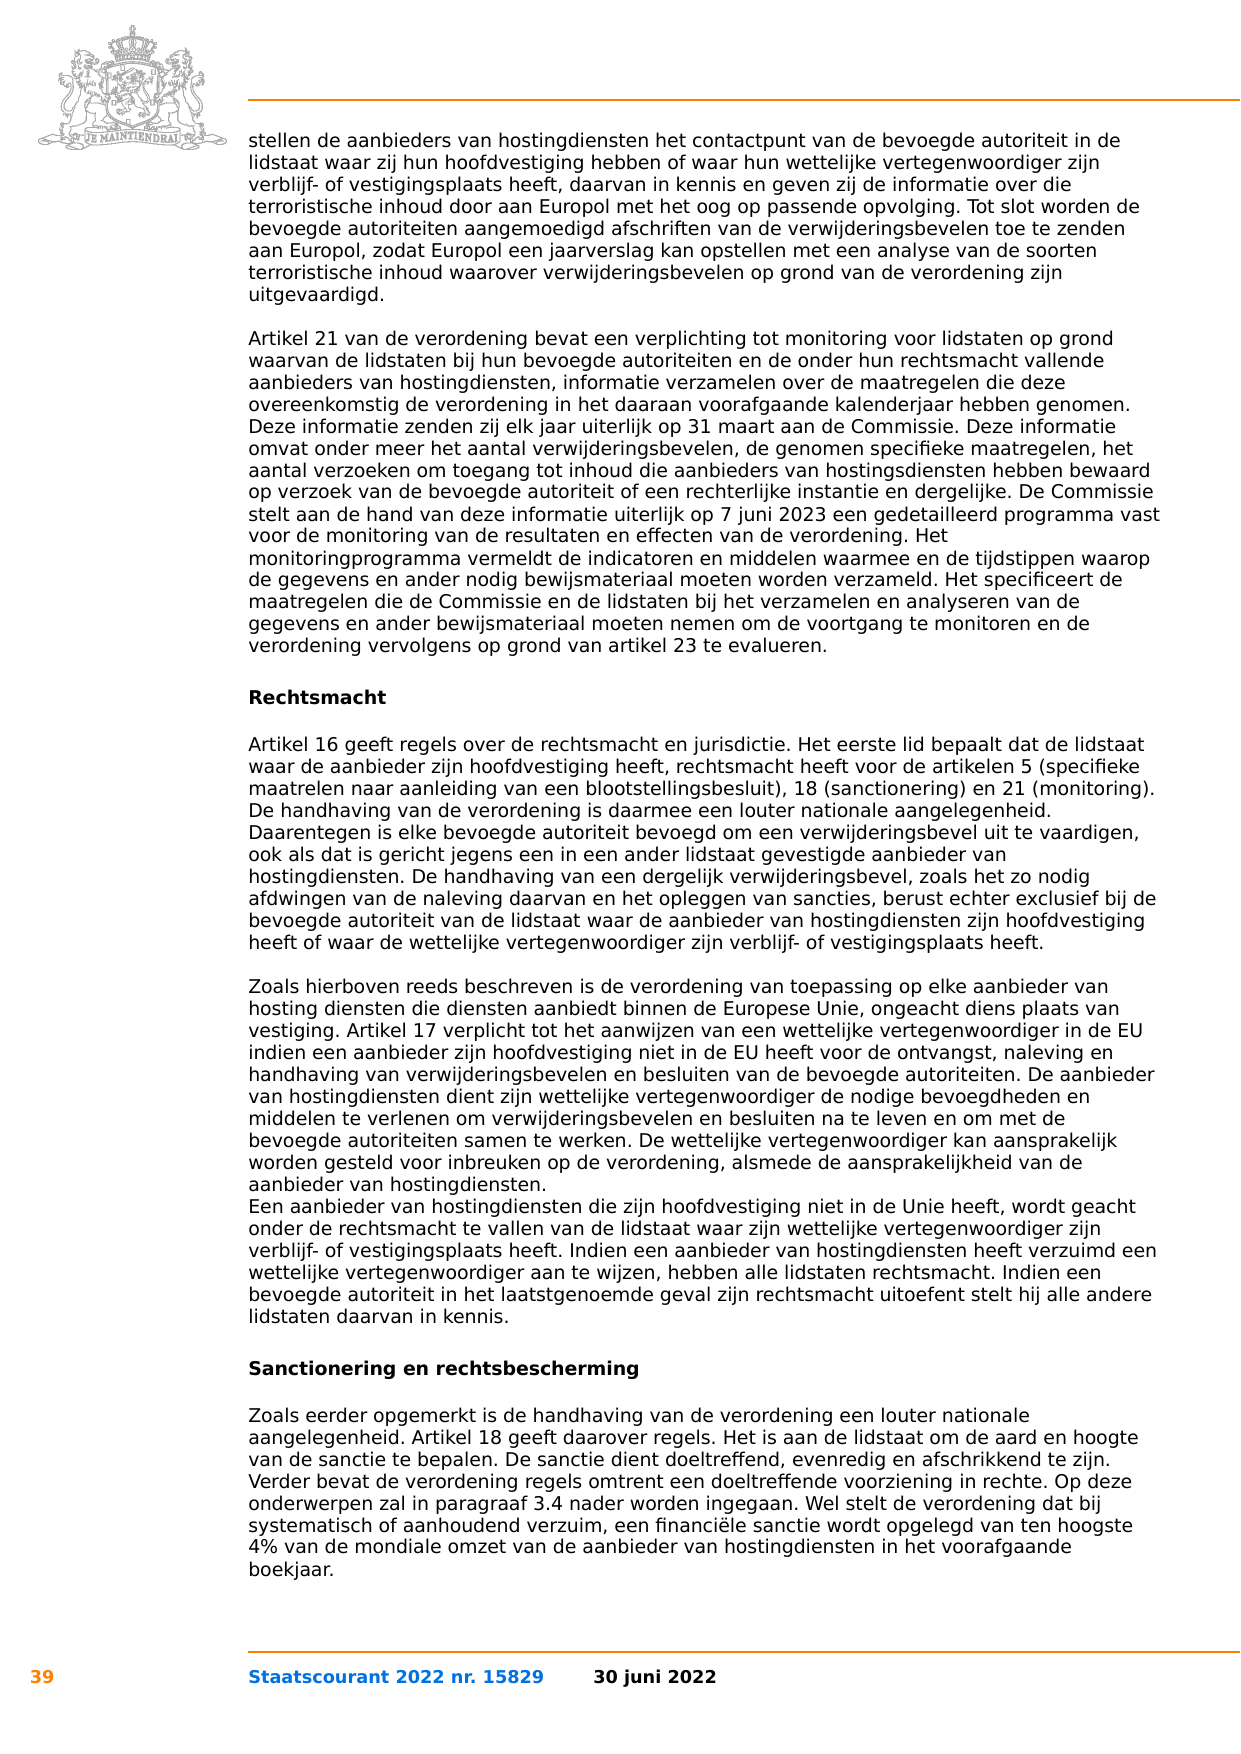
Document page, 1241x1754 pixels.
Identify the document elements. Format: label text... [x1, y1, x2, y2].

text Zoals eerder opgemerkt is de handhaving van de verordening een louter nationale aangelegenheid. Artikel 18 geeft daarover regels. Het is aan de lidstaat om de aard en hoogte van de sanctie te bepalen. De sanctie dient doeltreffend, evenredig en afschrikkend te zijn. Verder bevat de verordening regels omtrent een doeltreffende voorziening in rechte. Op deze onderwerpen zal in paragraaf 3.4 nader worden ingegaan. Wel stelt de verordening dat bij systematisch of aanhoudend verzuim, een financiële sanctie wordt opgelegd van ten hoogste 4% van de mondiale omzet van de aanbieder van hostingdiensten in het voorafgaande boekjaar. [248, 1404, 1163, 1580]
picture [38, 25, 227, 150]
text Zoals hierboven reeds beschreven is de verordening van toepassing op elke aanbieder van hosting diensten die diensten aanbiedt binnen de Europese Unie, ongeacht diens plaats van vestiging. Artikel 17 verplicht tot het aanwijzen van een wettelijke vertegenwoordiger in de EU indien een aanbieder zijn hoofdvestiging niet in de EU heeft voor de ontvangst, naleving en handhaving van verwijderingsbevelen en besluiten van de bevoegde autoriteiten. De aanbieder van hostingdiensten dient zijn wettelijke vertegenwoordiger de nodige bevoegdheden en middelen te verlenen om verwijderingsbevelen en besluiten na te leven en om met de bevoegde autoriteiten samen te werken. De wettelijke vertegenwoordiger kan aansprakelijk worden gesteld voor inbreuken op de verordening, alsmede de aansprakelijkheid van de aanbieder van hostingdiensten. [248, 976, 1163, 1196]
text Artikel 21 van de verordening bevat een verplichting tot monitoring voor lidstaten op grond waarvan de lidstaten bij hun bevoegde autoriteiten en de onder hun rechtsmacht vallende aanbieders van hostingdiensten, informatie verzamelen over de maatregelen die deze overeenkomstig de verordening in het daaraan voorafgaande kalenderjaar hebben genomen. Deze informatie zenden zij elk jaar uiterlijk op 31 maart aan de Commissie. Deze informatie omvat onder meer het aantal verwijderingsbevelen, de genomen specifieke maatregelen, het aantal verzoeken om toegang tot inhoud die aanbieders van hostingsdiensten hebben bewaard op verzoek van de bevoegde autoriteit of een rechterlijke instantie en dergelijke. De Commissie stelt aan de hand van deze informatie uiterlijk op 7 juni 2023 een gedetailleerd programma vast voor de monitoring van de resultaten en effecten van de verordening. Het monitoringprogramma vermeldt de indicatoren en middelen waarmee en de tijdstippen waarop de gegevens en ander nodig bewijsmateriaal moeten worden verzameld. Het specificeert de maatregelen die de Commissie en de lidstaten bij het verzamelen en analyseren van de gegevens en ander bewijsmateriaal moeten nemen om de voortgang te monitoren en de verordening vervolgens op grond van artikel 23 te evalueren. [248, 328, 1163, 657]
text Een aanbieder van hostingdiensten die zijn hoofdvestiging niet in de Unie heeft, wordt geacht onder de rechtsmacht te vallen van de lidstaat waar zijn wettelijke vertegenwoordiger zijn verblijf- of vestigingsplaats heeft. Indien een aanbieder van hostingdiensten heeft verzuimd een wettelijke vertegenwoordiger aan te wijzen, hebben alle lidstaten rechtsmacht. Indien een bevoegde autoriteit in het laatstgenoemde geval zijn rechtsmacht uitoefent stelt hij alle andere lidstaten daarvan in kennis. [248, 1196, 1163, 1328]
text stellen de aanbieders van hostingdiensten het contactpunt van de bevoegde autoriteit in de lidstaat waar zij hun hoofdvestiging hebben of waar hun wettelijke vertegenwoordiger zijn verblijf- of vestigingsplaats heeft, daarvan in kennis en geven zij de informatie over die terroristische inhoud door aan Europol met het oog op passende opvolging. Tot slot worden de bevoegde autoriteiten aangemoedigd afschriften van de verwijderingsbevelen toe te zenden aan Europol, zodat Europol een jaarverslag kan opstellen met een analyse van de soorten terroristische inhoud waarover verwijderingsbevelen op grond van de verordening zijn uitgevaardigd. [248, 130, 1163, 306]
subtitle Rechtsmacht [248, 687, 1163, 709]
text Artikel 16 geeft regels over de rechtsmacht en jurisdictie. Het eerste lid bepaalt dat de lidstaat waar de aanbieder zijn hoofdvestiging heeft, rechtsmacht heeft voor de artikelen 5 (specifieke maatrelen naar aanleiding van een blootstellingsbesluit), 18 (sanctionering) en 21 (monitoring). De handhaving van de verordening is daarmee een louter nationale aangelegenheid. Daarentegen is elke bevoegde autoriteit bevoegd om een verwijderingsbevel uit te vaardigen, ook als dat is gericht jegens een in een ander lidstaat gevestigde aanbieder van hostingdiensten. De handhaving van een dergelijk verwijderingsbevel, zoals het zo nodig afdwingen van de naleving daarvan en het opleggen van sancties, berust echter exclusief bij de bevoegde autoriteit van de lidstaat waar de aanbieder van hostingdiensten zijn hoofdvestiging heeft of waar de wettelijke vertegenwoordiger zijn verblijf- of vestigingsplaats heeft. [248, 734, 1163, 954]
subtitle Sanctionering en rechtsbescherming [248, 1358, 1163, 1379]
